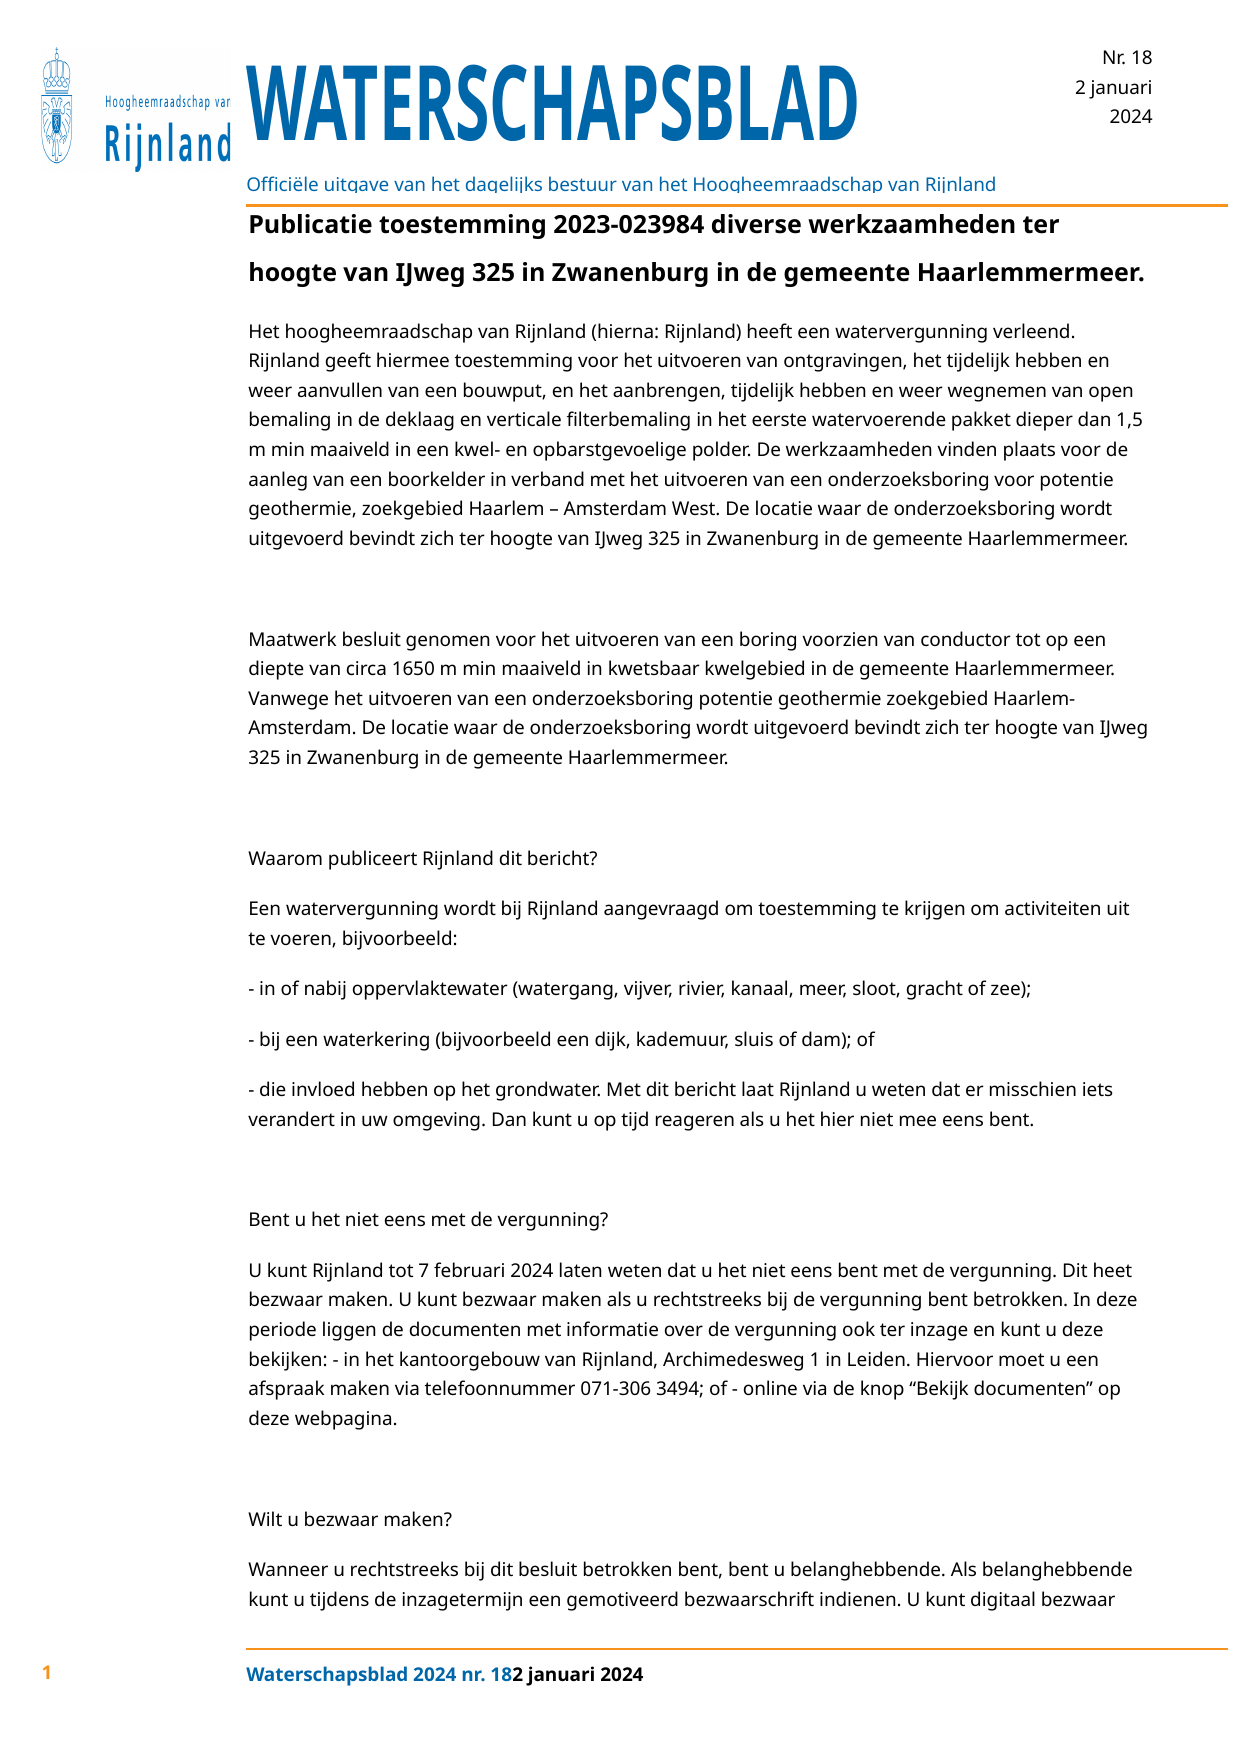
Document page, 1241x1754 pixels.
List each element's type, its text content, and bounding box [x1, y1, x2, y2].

text Waarom publiceert Rijnland dit bericht? [248, 845, 1152, 871]
text Publicatie toestemming 2023-023984 diverse werkzaamheden ter hoogte van IJweg 325 in Zwanenburg in de gemeente Haarlemmermeer. [248, 207, 1152, 288]
text Een watervergunning wordt bij Rijnland aangevraagd om toestemming te krijgen om activiteiten uit te voeren, bijvoorbeeld: [248, 895, 1152, 951]
text - bij een waterkering (bijvoorbeeld een dijk, kademuur, sluis of dam); of [248, 1026, 1152, 1052]
text Maatwerk besluit genomen voor het uitvoeren van een boring voorzien van conductor tot op een diepte van circa 1650 m min maaiveld in kwetsbaar kwelgebied in de gemeente Haarlemmermeer. Vanwege het uitvoeren van een onderzoeksboring potentie geothermie zoekgebied Haarlem-Amsterdam. De locatie waar de onderzoeksboring wordt uitgevoerd bevindt zich ter hoogte van IJweg 325 in Zwanenburg in de gemeente Haarlemmermeer. [248, 626, 1152, 770]
text Wilt u bezwaar maken? [248, 1506, 1152, 1532]
text Het hoogheemraadschap van Rijnland (hierna: Rijnland) heeft een watervergunning verleend. Rijnland geeft hiermee toestemming voor het uitvoeren van ontgravingen, het tijdelijk hebben en weer aanvullen van een bouwput, en het aanbrengen, tijdelijk hebben en weer wegnemen van open bemaling in de deklaag en verticale filterbemaling in het eerste watervoerende pakket dieper dan 1,5 m min maaiveld in een kwel- en opbarstgevoelige polder. De werkzaamheden vinden plaats voor de aanleg van een boorkelder in verband met het uitvoeren van een onderzoeksboring voor potentie geothermie, zoekgebied Haarlem – Amsterdam West. De locatie waar de onderzoeksboring wordt uitgevoerd bevindt zich ter hoogte van IJweg 325 in Zwanenburg in de gemeente Haarlemmermeer. [248, 318, 1152, 551]
picture [41, 47, 231, 172]
text - in of nabij oppervlaktewater (watergang, vijver, rivier, kanaal, meer, sloot, gracht of zee); [248, 975, 1152, 1001]
text U kunt Rijnland tot 7 februari 2024 laten weten dat u het niet eens bent met de vergunning. Dit heet bezwaar maken. U kunt bezwaar maken als u rechtstreeks bij de vergunning bent betrokken. In deze periode liggen de documenten met informatie over de vergunning ook ter inzage en kunt u deze bekijken: - in het kantoorgebouw van Rijnland, Archimedesweg 1 in Leiden. Hiervoor moet u een afspraak maken via telefoonnummer 071-306 3494; of - online via de knop “Bekijk documenten” op deze webpagina. [248, 1257, 1152, 1431]
text Bent u het niet eens met de vergunning? [248, 1207, 1152, 1232]
text Wanneer u rechtstreeks bij dit besluit betrokken bent, bent u belanghebbende. Als belanghebbende kunt u tijdens de inzagetermijn een gemotiveerd bezwaarschrift indienen. U kunt digitaal bezwaar [248, 1556, 1152, 1612]
text - die invloed hebben op het grondwater. Met dit bericht laat Rijnland u weten dat er misschien iets verandert in uw omgeving. Dan kunt u op tijd reageren als u het hier niet mee eens bent. [248, 1076, 1152, 1132]
